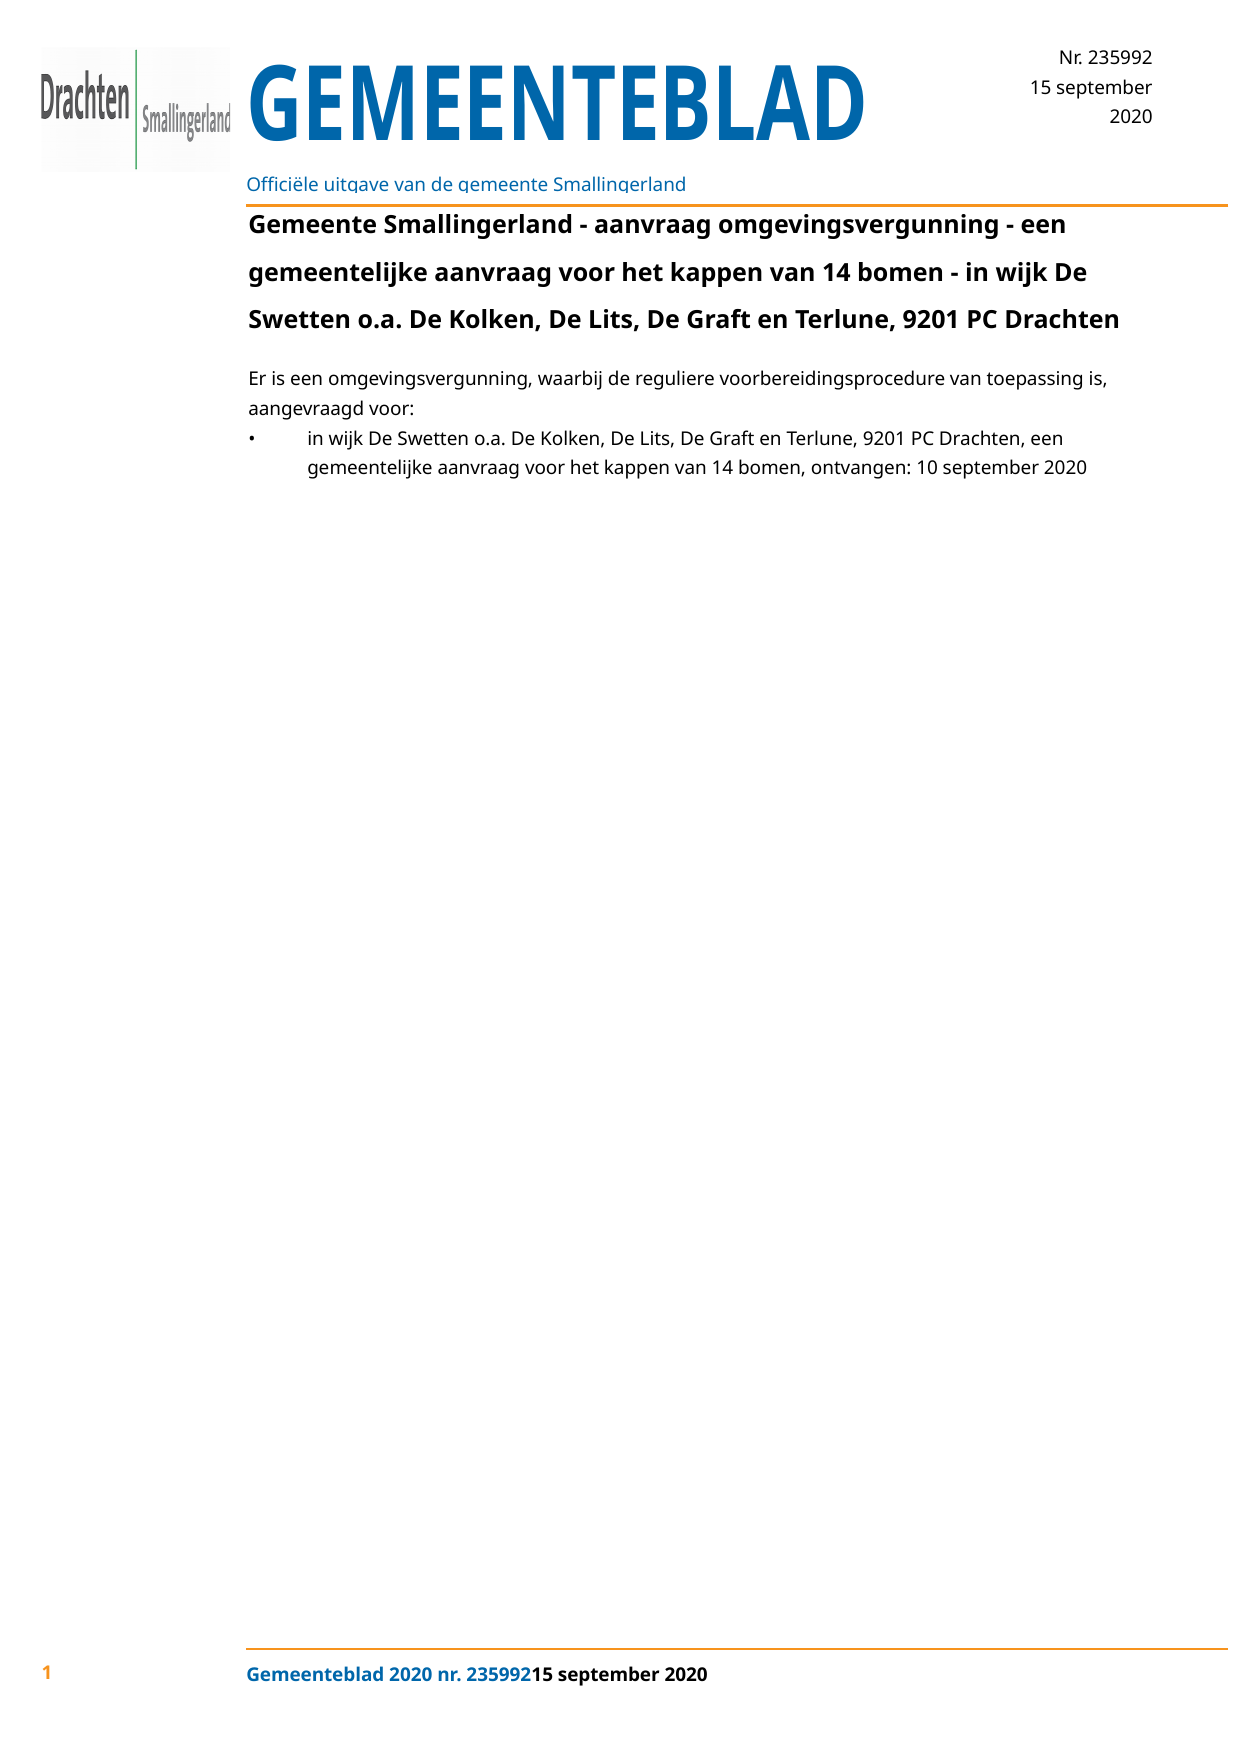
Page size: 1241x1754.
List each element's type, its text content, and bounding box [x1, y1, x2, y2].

list in wijk De Swetten o.a. De Kolken, De Lits, De Graft en Terlune, 9201 PC Drachten, een gemeentelijke aanvraag voor het kappen van 14 bomen, ontvangen: 10 september 2020 [248, 425, 1152, 480]
picture [41, 47, 231, 172]
text Gemeente Smallingerland - aanvraag omgevingsvergunning - een gemeentelijke aanvraag voor het kappen van 14 bomen - in wijk De Swetten o.a. De Kolken, De Lits, De Graft en Terlune, 9201 PC Drachten [248, 207, 1152, 336]
text Er is een omgevingsvergunning, waarbij de reguliere voorbereidingsprocedure van toepassing is, aangevraagd voor: [248, 366, 1152, 421]
